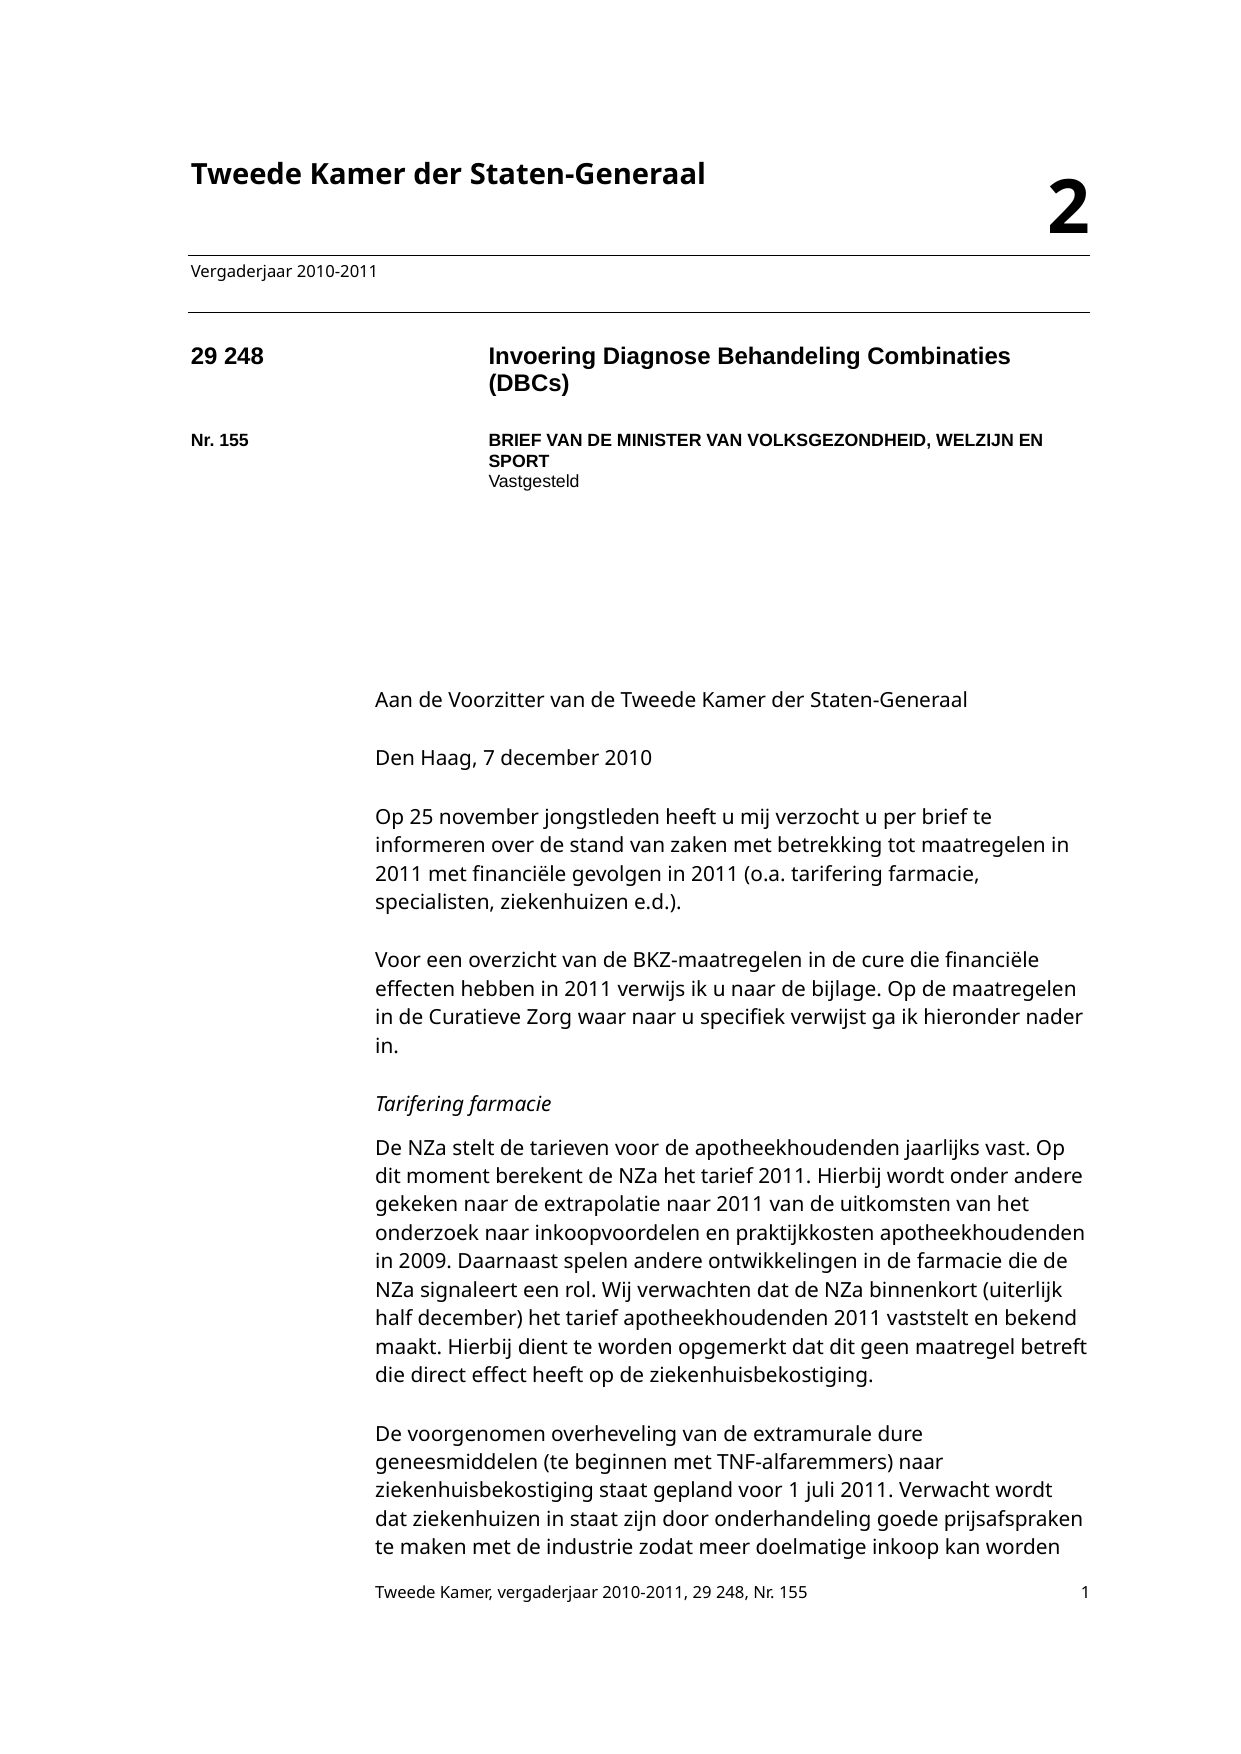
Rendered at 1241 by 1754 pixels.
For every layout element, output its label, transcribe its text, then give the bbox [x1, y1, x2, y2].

table_header Tweede Kamer der Staten-Generaal [188, 150, 909, 255]
text Aan de Voorzitter van de Tweede Kamer der Staten-Generaal [375, 685, 1090, 713]
text Op 25 november jongstleden heeft u mij verzocht u per brief te informeren over de stand van zaken met betrekking tot maatregelen in 2011 met financiële gevolgen in 2011 (o.a. tarifering farmacie, specialisten, ziekenhuizen e.d.). [375, 802, 1090, 916]
text De voorgenomen overheveling van de extramurale dure geneesmiddelen (te beginnen met TNF-alfaremmers) naar ziekenhuisbekostiging staat gepland voor 1 juli 2011. Verwacht wordt dat ziekenhuizen in staat zijn door onderhandeling goede prijsafspraken te maken met de industrie zodat meer doelmatige inkoop kan worden [375, 1419, 1090, 1561]
table_cell 29 248 [188, 339, 485, 427]
table_header 2 [910, 150, 1090, 255]
table_cell [485, 313, 1090, 339]
table_cell Invoering Diagnose Behandeling Combinaties (DBCs) [485, 339, 1090, 427]
table_cell [188, 313, 485, 339]
table_cell Vergaderjaar 2010-2011 [188, 256, 485, 312]
text Voor een overzicht van de BKZ-maatregelen in de cure die financiële effecten hebben in 2011 verwijs ik u naar de bijlage. Op de maatregelen in de Curatieve Zorg waar naar u specifiek verwijst ga ik hieronder nader in. [375, 946, 1090, 1059]
table_cell Nr. 155 [188, 427, 485, 566]
text De NZa stelt de tarieven voor de apotheekhoudenden jaarlijks vast. Op dit moment berekent de NZa het tarief 2011. Hierbij wordt onder andere gekeken naar de extrapolatie naar 2011 van de uitkomsten van het onderzoek naar inkoopvoordelen en praktijkkosten apotheekhoudenden in 2009. Daarnaast spelen andere ontwikkelingen in de farmacie die de NZa signaleert een rol. Wij verwachten dat de NZa binnenkort (uiterlijk half december) het tarief apotheekhoudenden 2011 vaststelt en bekend maakt. Hierbij dient te worden opgemerkt dat dit geen maatregel betreft die direct effect heeft op de ziekenhuisbekostiging. [375, 1133, 1090, 1389]
text Tarifering farmacie [375, 1089, 1090, 1118]
text Den Haag, 7 december 2010 [375, 743, 1090, 772]
table_cell [485, 256, 1090, 312]
table_cell BRIEF VAN DE MINISTER VAN VOLKSGEZONDHEID, WELZIJN EN SPORT Vastgesteld [485, 427, 1090, 566]
